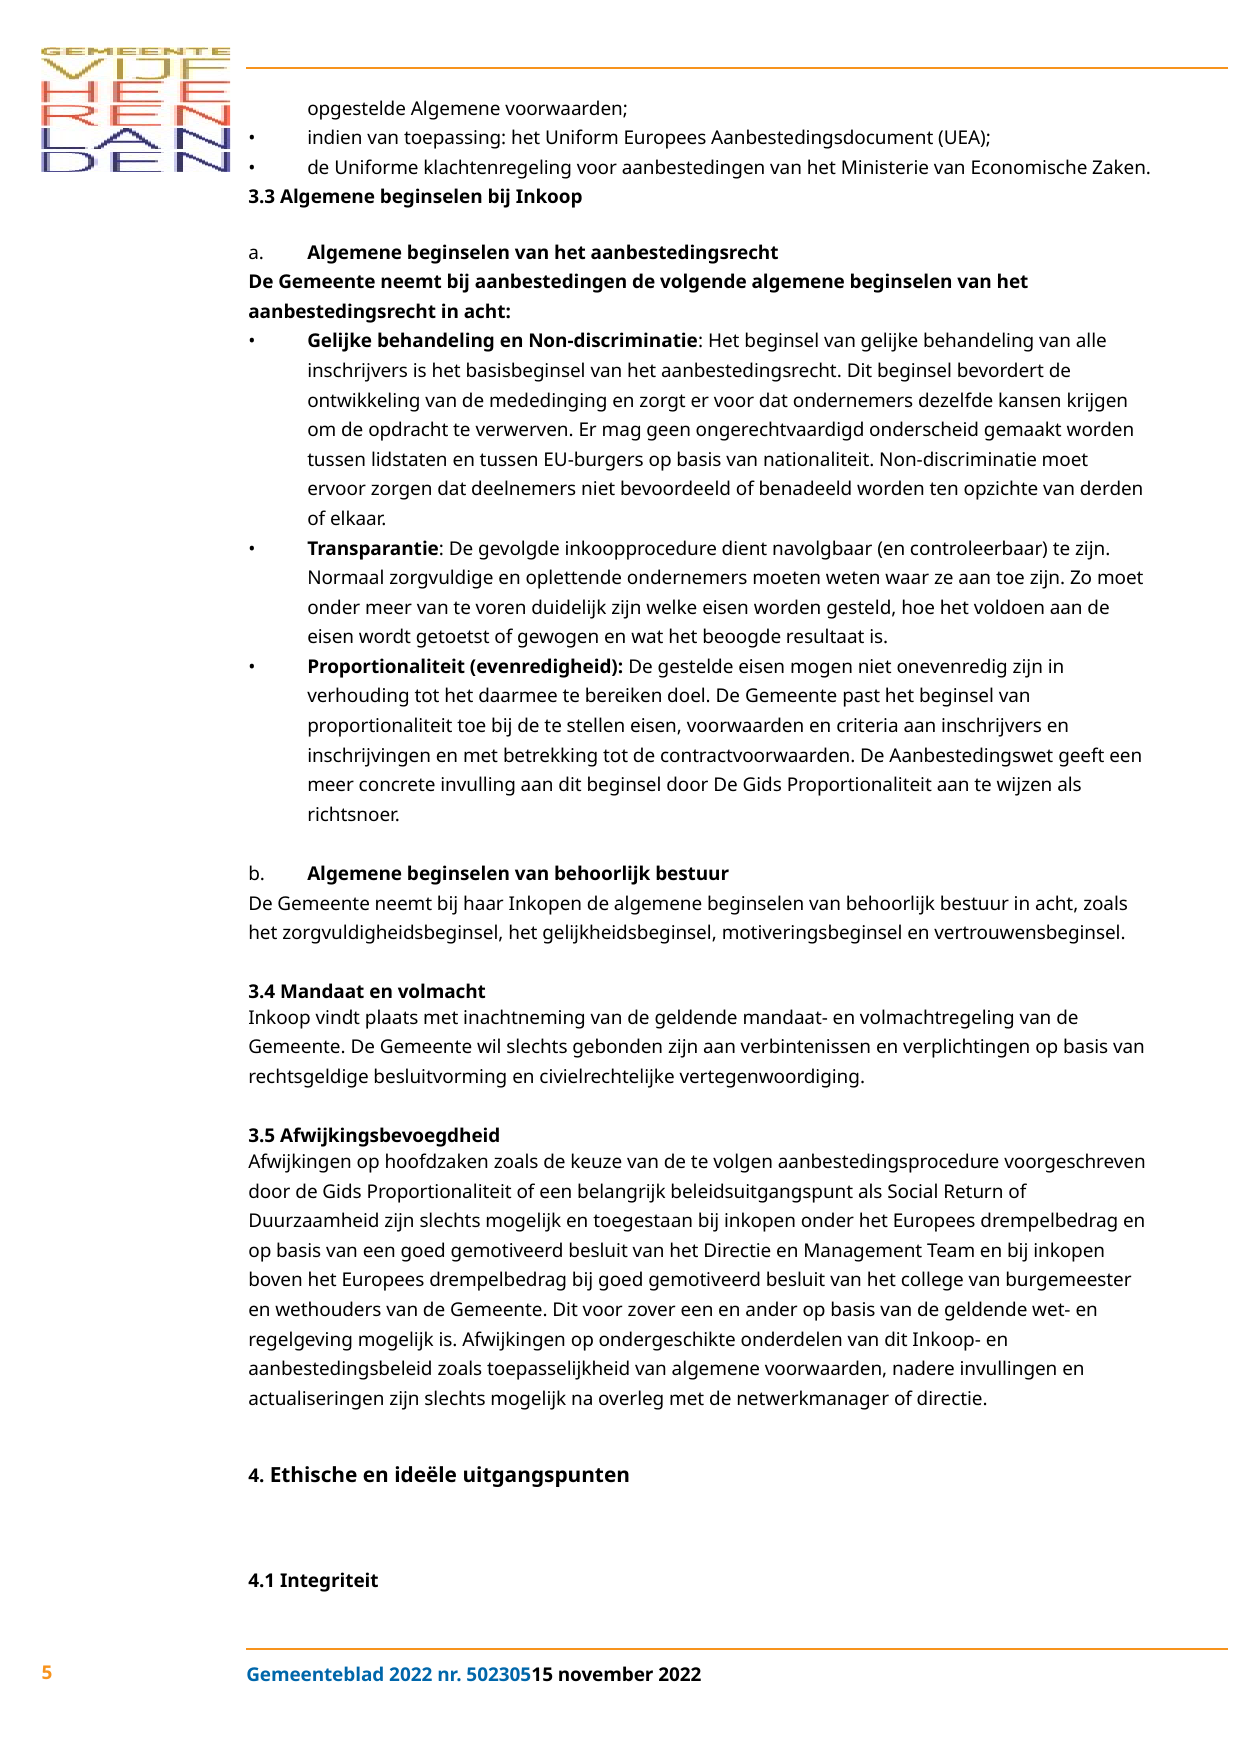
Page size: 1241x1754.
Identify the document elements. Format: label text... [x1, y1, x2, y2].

text Afwijkingen op hoofdzaken zoals de keuze van de te volgen aanbestedingsprocedure voorgeschreven door de Gids Proportionaliteit of een belangrijk beleidsuitgangspunt als Social Return of Duurzaamheid zijn slechts mogelijk en toegestaan bij inkopen onder het Europees drempelbedrag en op basis van een goed gemotiveerd besluit van het Directie en Management Team en bij inkopen boven het Europees drempelbedrag bij goed gemotiveerd besluit van het college van burgemeester en wethouders van de Gemeente. Dit voor zover een en ander op basis van de geldende wet- en regelgeving mogelijk is. Afwijkingen op ondergeschikte onderdelen van dit Inkoop- en aanbestedingsbeleid zoals toepasselijkheid van algemene voorwaarden, nadere invullingen en actualiseringen zijn slechts mogelijk na overleg met de netwerkmanager of directie. [248, 1148, 1152, 1411]
text De Gemeente neemt bij aanbestedingen de volgende algemene beginselen van het aanbestedingsrecht in acht: [248, 268, 1152, 324]
text 3.5 Afwijkingsbevoegdheid [248, 1122, 1152, 1148]
text 4.1 Integriteit [248, 1567, 1152, 1593]
picture [41, 47, 231, 172]
text 3.4 Mandaat en volmacht [248, 978, 1152, 1004]
text 4. Ethische en ideële uitgangspunten [248, 1460, 1152, 1488]
list de Uniforme klachtenregeling voor aanbestedingen van het Ministerie van Economische Zaken. [248, 154, 1152, 180]
list indien van toepassing: het Uniform Europees Aanbestedingsdocument (UEA); [248, 124, 1152, 150]
text Inkoop vindt plaats met inachtneming van de geldende mandaat- en volmachtregeling van de Gemeente. De Gemeente wil slechts gebonden zijn aan verbintenissen en verplichtingen op basis van rechtsgeldige besluitvorming en civielrechtelijke vertegenwoordiging. [248, 1004, 1152, 1089]
list Algemene beginselen van het aanbestedingsrecht [248, 239, 1152, 264]
list Transparantie: De gevolgde inkoopprocedure dient navolgbaar (en controleerbaar) te zijn. Normaal zorgvuldige en oplettende ondernemers moeten weten waar ze aan toe zijn. Zo moet onder meer van te voren duidelijk zijn welke eisen worden gesteld, hoe het voldoen aan de eisen wordt getoetst of gewogen en wat het beoogde resultaat is. [248, 535, 1152, 649]
text De Gemeente neemt bij haar Inkopen de algemene beginselen van behoorlijk bestuur in acht, zoals het zorgvuldigheidsbeginsel, het gelijkheidsbeginsel, motiveringsbeginsel en vertrouwensbeginsel. [248, 890, 1152, 945]
list opgestelde Algemene voorwaarden; [248, 95, 1152, 121]
list Proportionaliteit (evenredigheid): De gestelde eisen mogen niet onevenredig zijn in verhouding tot het daarmee te bereiken doel. De Gemeente past het beginsel van proportionaliteit toe bij de te stellen eisen, voorwaarden en criteria aan inschrijvers en inschrijvingen en met betrekking tot de contractvoorwaarden. De Aanbestedingswet geeft een meer concrete invulling aan dit beginsel door De Gids Proportionaliteit aan te wijzen als richtsnoer. [248, 653, 1152, 827]
text 3.3 Algemene beginselen bij Inkoop [248, 183, 1152, 209]
list Algemene beginselen van behoorlijk bestuur [248, 860, 1152, 886]
list Gelijke behandeling en Non-discriminatie: Het beginsel van gelijke behandeling van alle inschrijvers is het basisbeginsel van het aanbestedingsrecht. Dit beginsel bevordert de ontwikkeling van de mededinging en zorgt er voor dat ondernemers dezelfde kansen krijgen om de opdracht te verwerven. Er mag geen ongerechtvaardigd onderscheid gemaakt worden tussen lidstaten en tussen EU-burgers op basis van nationaliteit. Non-discriminatie moet ervoor zorgen dat deelnemers niet bevoordeeld of benadeeld worden ten opzichte van derden of elkaar. [248, 328, 1152, 531]
